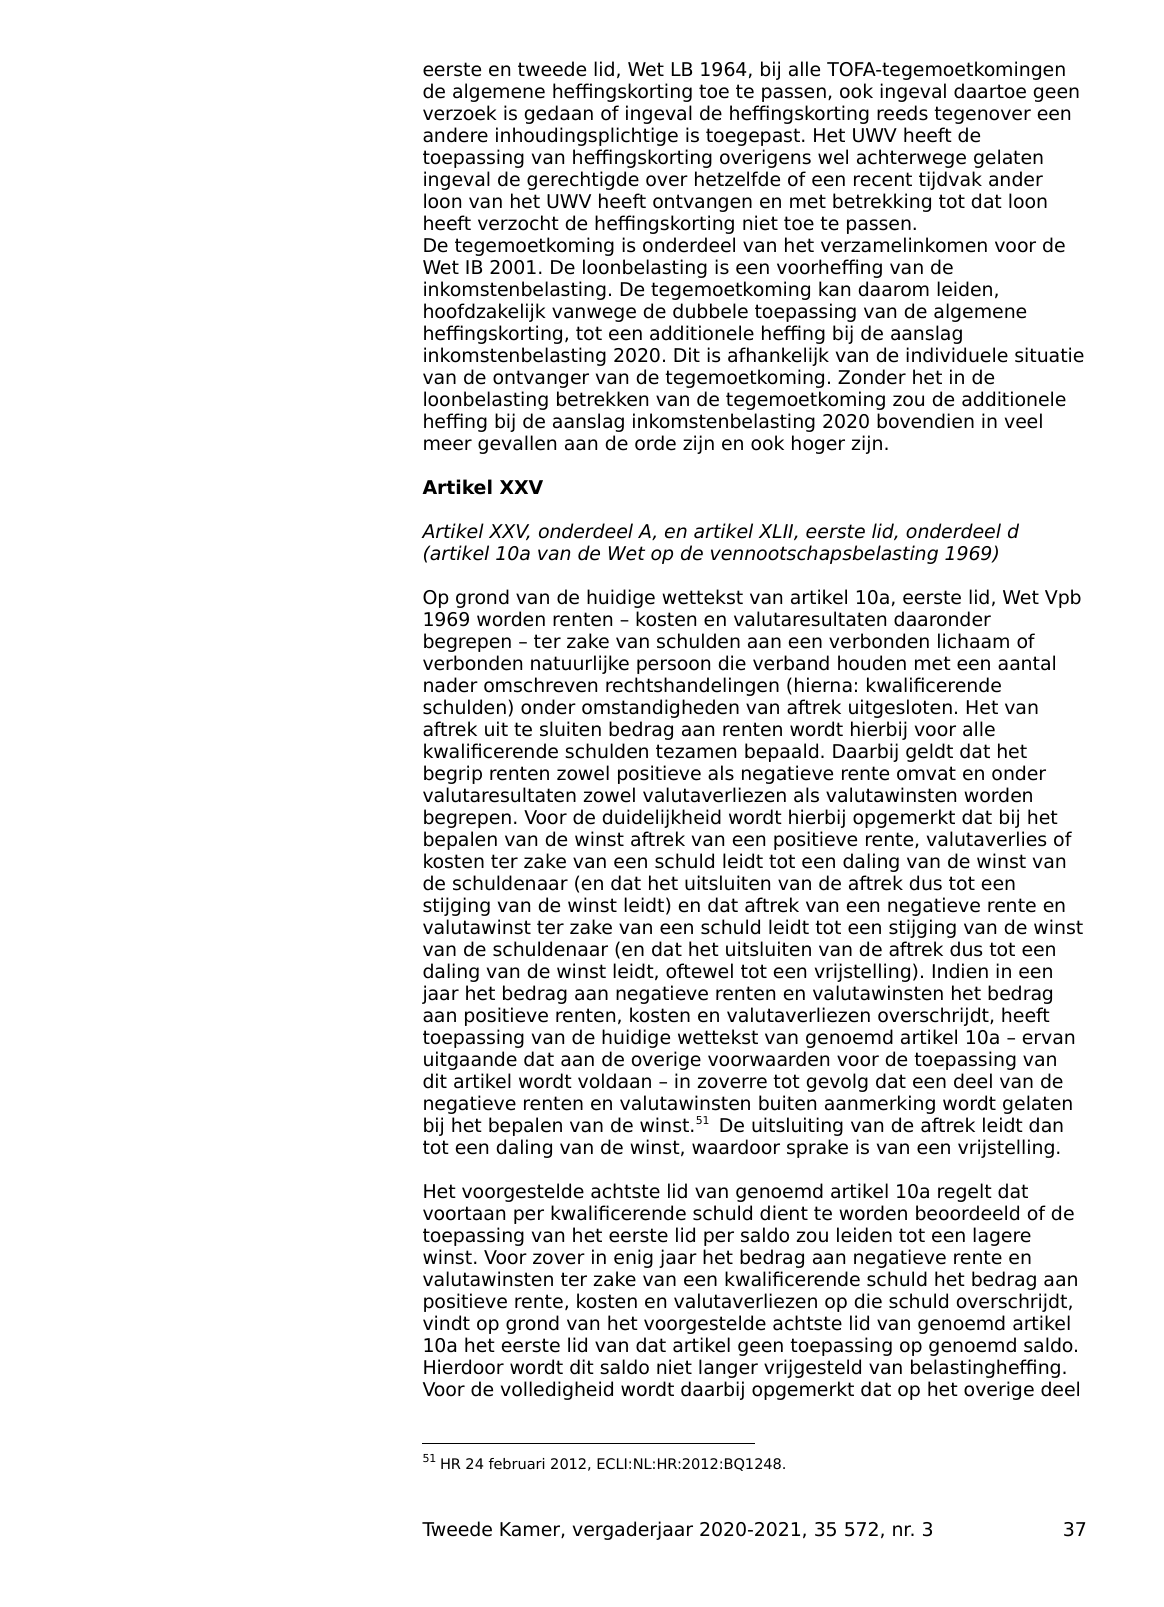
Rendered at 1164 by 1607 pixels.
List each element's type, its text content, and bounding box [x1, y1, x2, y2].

text De tegemoetkoming is onderdeel van het verzamelinkomen voor de Wet IB 2001. De loonbelasting is een voorheffing van de inkomstenbelasting. De tegemoetkoming kan daarom leiden, hoofdzakelijk vanwege de dubbele toepassing van de algemene heffingskorting, tot een additionele heffing bij de aanslag inkomstenbelasting 2020. Dit is afhankelijk van de individuele situatie van de ontvanger van de tegemoetkoming. Zonder het in de loonbelasting betrekken van de tegemoetkoming zou de additionele heffing bij de aanslag inkomstenbelasting 2020 bovendien in veel meer gevallen aan de orde zijn en ook hoger zijn. [422, 235, 1087, 455]
text Het voorgestelde achtste lid van genoemd artikel 10a regelt dat voortaan per kwalificerende schuld dient te worden beoordeeld of de toepassing van het eerste lid per saldo zou leiden tot een lagere winst. Voor zover in enig jaar het bedrag aan negatieve rente en valutawinsten ter zake van een kwalificerende schuld het bedrag aan positieve rente, kosten en valutaverliezen op die schuld overschrijdt, vindt op grond van het voorgestelde achtste lid van genoemd artikel 10a het eerste lid van dat artikel geen toepassing op genoemd saldo. Hierdoor wordt dit saldo niet langer vrijgesteld van belastingheffing. Voor de volledigheid wordt daarbij opgemerkt dat op het overige deel [422, 1181, 1087, 1401]
text HR 24 februari 2012, ECLI:NL:HR:2012:BQ1248. [422, 1452, 1087, 1474]
text Op grond van de huidige wettekst van artikel 10a, eerste lid, Wet Vpb 1969 worden renten – kosten en valutaresultaten daaronder begrepen – ter zake van schulden aan een verbonden lichaam of verbonden natuurlijke persoon die verband houden met een aantal nader omschreven rechtshandelingen (hierna: kwalificerende schulden) onder omstandigheden van aftrek uitgesloten. Het van aftrek uit te sluiten bedrag aan renten wordt hierbij voor alle kwalificerende schulden tezamen bepaald. Daarbij geldt dat het begrip renten zowel positieve als negatieve rente omvat en onder valutaresultaten zowel valutaverliezen als valutawinsten worden begrepen. Voor de duidelijkheid wordt hierbij opgemerkt dat bij het bepalen van de winst aftrek van een positieve rente, valutaverlies of kosten ter zake van een schuld leidt tot een daling van de winst van de schuldenaar (en dat het uitsluiten van de aftrek dus tot een stijging van de winst leidt) en dat aftrek van een negatieve rente en valutawinst ter zake van een schuld leidt tot een stijging van de winst van de schuldenaar (en dat het uitsluiten van de aftrek dus tot een daling van de winst leidt, oftewel tot een vrijstelling). Indien in een jaar het bedrag aan negatieve renten en valutawinsten het bedrag aan positieve renten, kosten en valutaverliezen overschrijdt, heeft toepassing van de huidige wettekst van genoemd artikel 10a – ervan uitgaande dat aan de overige voorwaarden voor de toepassing van dit artikel wordt voldaan – in zoverre tot gevolg dat een deel van de negatieve renten en valutawinsten buiten aanmerking wordt gelaten bij het bepalen van de winst. De uitsluiting van de aftrek leidt dan tot een daling van de winst, waardoor sprake is van een vrijstelling. [422, 587, 1087, 1159]
subtitle Artikel XXV [422, 477, 1087, 499]
subtitle Artikel XXV, onderdeel A, en artikel XLII, eerste lid, onderdeel d (artikel 10a van de Wet op de vennootschapsbelasting 1969) [422, 521, 1087, 565]
text eerste en tweede lid, Wet LB 1964, bij alle TOFA-tegemoetkomingen de algemene heffingskorting toe te passen, ook ingeval daartoe geen verzoek is gedaan of ingeval de heffingskorting reeds tegenover een andere inhoudingsplichtige is toegepast. Het UWV heeft de toepassing van heffingskorting overigens wel achterwege gelaten ingeval de gerechtigde over hetzelfde of een recent tijdvak ander loon van het UWV heeft ontvangen en met betrekking tot dat loon heeft verzocht de heffingskorting niet toe te passen. [422, 59, 1087, 235]
